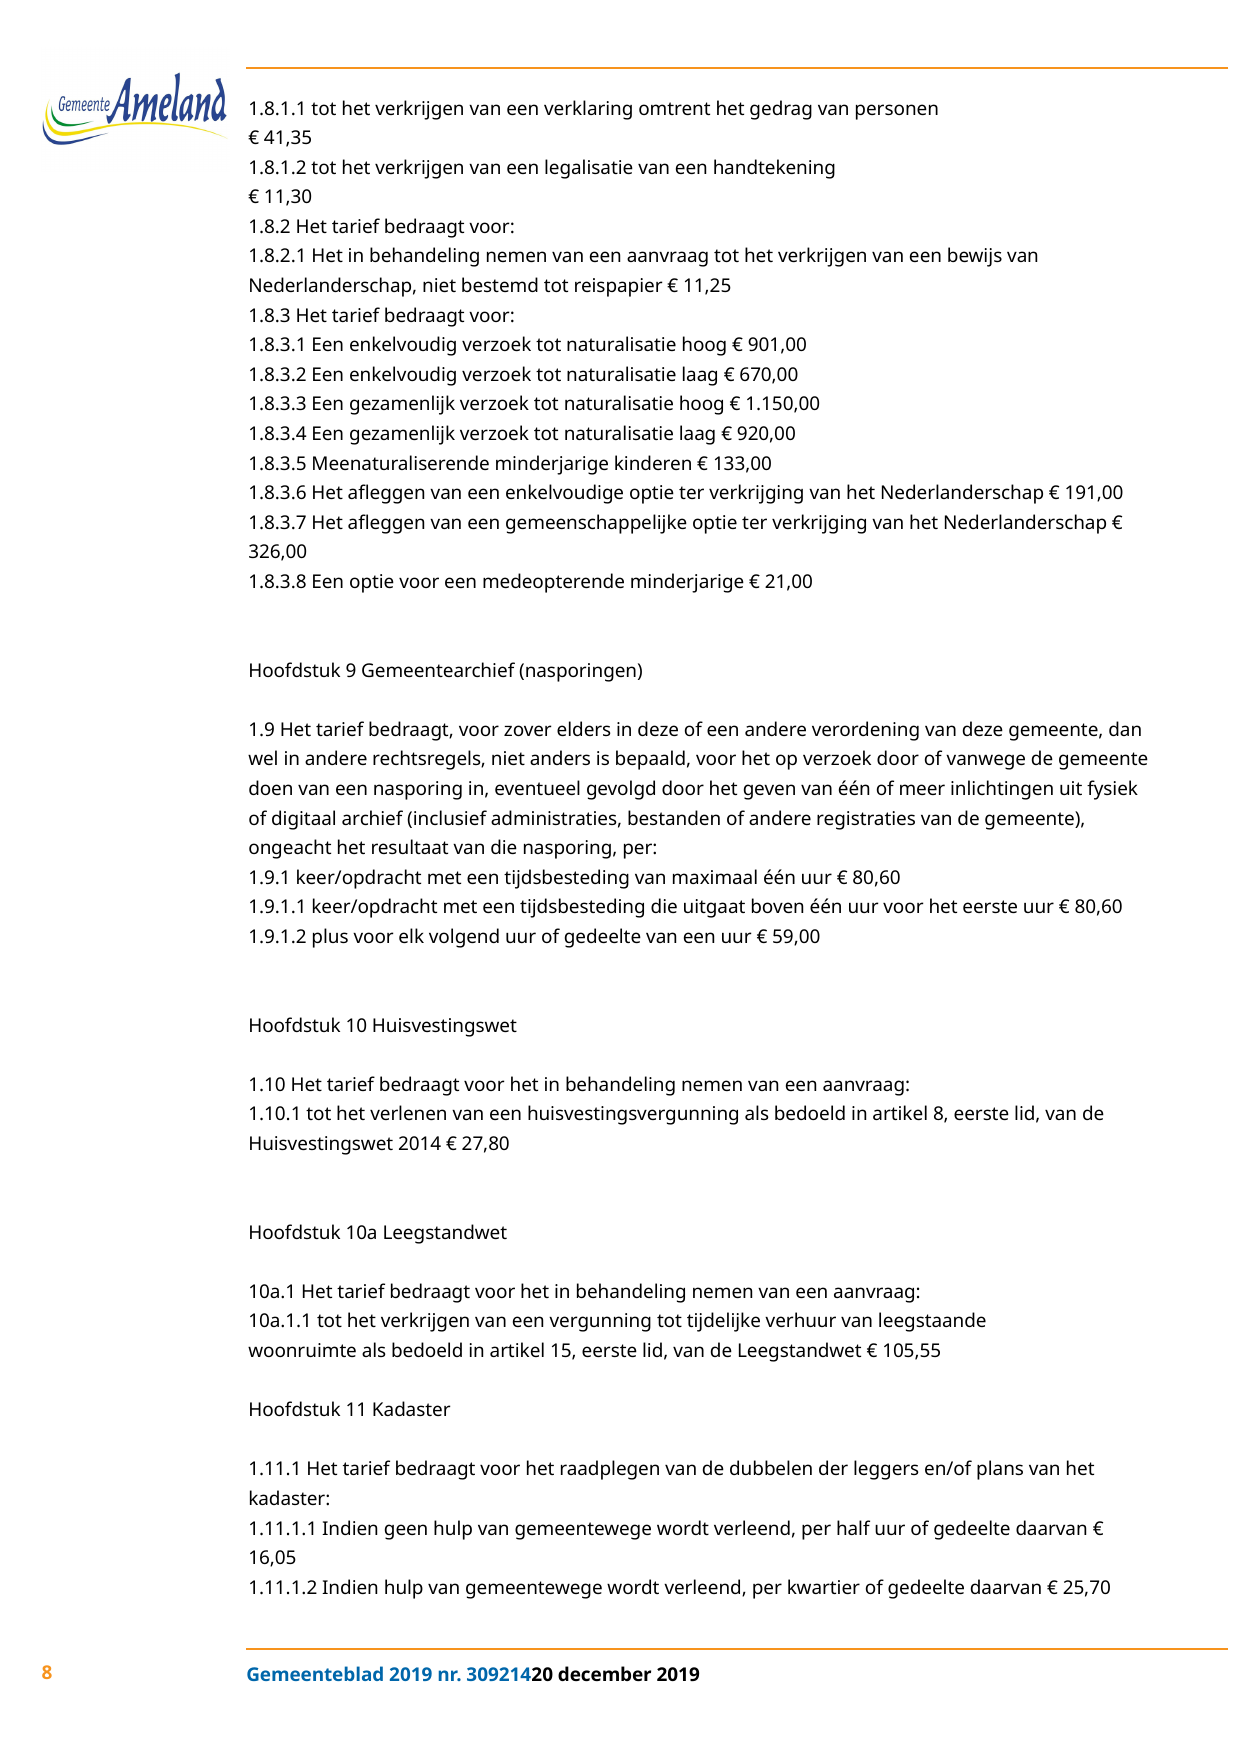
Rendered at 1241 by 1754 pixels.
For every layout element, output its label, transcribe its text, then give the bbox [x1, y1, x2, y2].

text Hoofdstuk 9 Gemeentearchief (nasporingen) [248, 657, 1152, 683]
text 1.8.3.5 Meenaturaliserende minderjarige kinderen € 133,00 [248, 450, 1152, 476]
text 10a.1 Het tarief bedraagt voor het in behandeling nemen van een aanvraag: [248, 1278, 1152, 1304]
text € 11,30 [248, 183, 1152, 209]
picture [41, 47, 231, 172]
text 1.8.1.2 tot het verkrijgen van een legalisatie van een handtekening [248, 154, 1152, 180]
text 1.11.1 Het tarief bedraagt voor het raadplegen van de dubbelen der leggers en/of plans van het kadaster: [248, 1456, 1152, 1511]
text € 41,35 [248, 124, 1152, 150]
text 1.8.3.7 Het afleggen van een gemeenschappelijke optie ter verkrijging van het Nederlanderschap € 326,00 [248, 509, 1152, 564]
text 1.8.2.1 Het in behandeling nemen van een aanvraag tot het verkrijgen van een bewijs van Nederlanderschap, niet bestemd tot reispapier € 11,25 [248, 243, 1152, 298]
text Hoofdstuk 10a Leegstandwet [248, 1219, 1152, 1245]
text Hoofdstuk 11 Kadaster [248, 1396, 1152, 1422]
text 1.9.1 keer/opdracht met een tijdsbesteding van maximaal één uur € 80,60 [248, 864, 1152, 890]
text 1.10 Het tarief bedraagt voor het in behandeling nemen van een aanvraag: [248, 1071, 1152, 1097]
text 1.8.3.6 Het afleggen van een enkelvoudige optie ter verkrijging van het Nederlanderschap € 191,00 [248, 479, 1152, 505]
text 1.8.3.2 Een enkelvoudig verzoek tot naturalisatie laag € 670,00 [248, 361, 1152, 387]
text 1.8.3 Het tarief bedraagt voor: [248, 302, 1152, 328]
text 1.8.3.3 Een gezamenlijk verzoek tot naturalisatie hoog € 1.150,00 [248, 391, 1152, 416]
text 1.8.1.1 tot het verkrijgen van een verklaring omtrent het gedrag van personen [248, 95, 1152, 121]
text 10a.1.1 tot het verkrijgen van een vergunning tot tijdelijke verhuur van leegstaande [248, 1308, 1152, 1333]
text 1.9.1.2 plus voor elk volgend uur of gedeelte van een uur € 59,00 [248, 923, 1152, 949]
text 1.9.1.1 keer/opdracht met een tijdsbesteding die uitgaat boven één uur voor het eerste uur € 80,60 [248, 893, 1152, 919]
text 1.8.2 Het tarief bedraagt voor: [248, 213, 1152, 239]
text 1.8.3.8 Een optie voor een medeopterende minderjarige € 21,00 [248, 568, 1152, 594]
text 1.9 Het tarief bedraagt, voor zover elders in deze of een andere verordening van deze gemeente, dan wel in andere rechtsregels, niet anders is bepaald, voor het op verzoek door of vanwege de gemeente doen van een nasporing in, eventueel gevolgd door het geven van één of meer inlichtingen uit fysiek of digitaal archief (inclusief administraties, bestanden of andere registraties van de gemeente), ongeacht het resultaat van die nasporing, per: [248, 716, 1152, 860]
text 1.10.1 tot het verlenen van een huisvestingsvergunning als bedoeld in artikel 8, eerste lid, van de Huisvestingswet 2014 € 27,80 [248, 1101, 1152, 1156]
text 1.8.3.4 Een gezamenlijk verzoek tot naturalisatie laag € 920,00 [248, 420, 1152, 446]
text 1.11.1.1 Indien geen hulp van gemeentewege wordt verleend, per half uur of gedeelte daarvan € 16,05 [248, 1515, 1152, 1570]
text woonruimte als bedoeld in artikel 15, eerste lid, van de Leegstandwet € 105,55 [248, 1337, 1152, 1363]
text 1.11.1.2 Indien hulp van gemeentewege wordt verleend, per kwartier of gedeelte daarvan € 25,70 [248, 1574, 1152, 1600]
text Hoofdstuk 10 Huisvestingswet [248, 1012, 1152, 1038]
text 1.8.3.1 Een enkelvoudig verzoek tot naturalisatie hoog € 901,00 [248, 331, 1152, 357]
